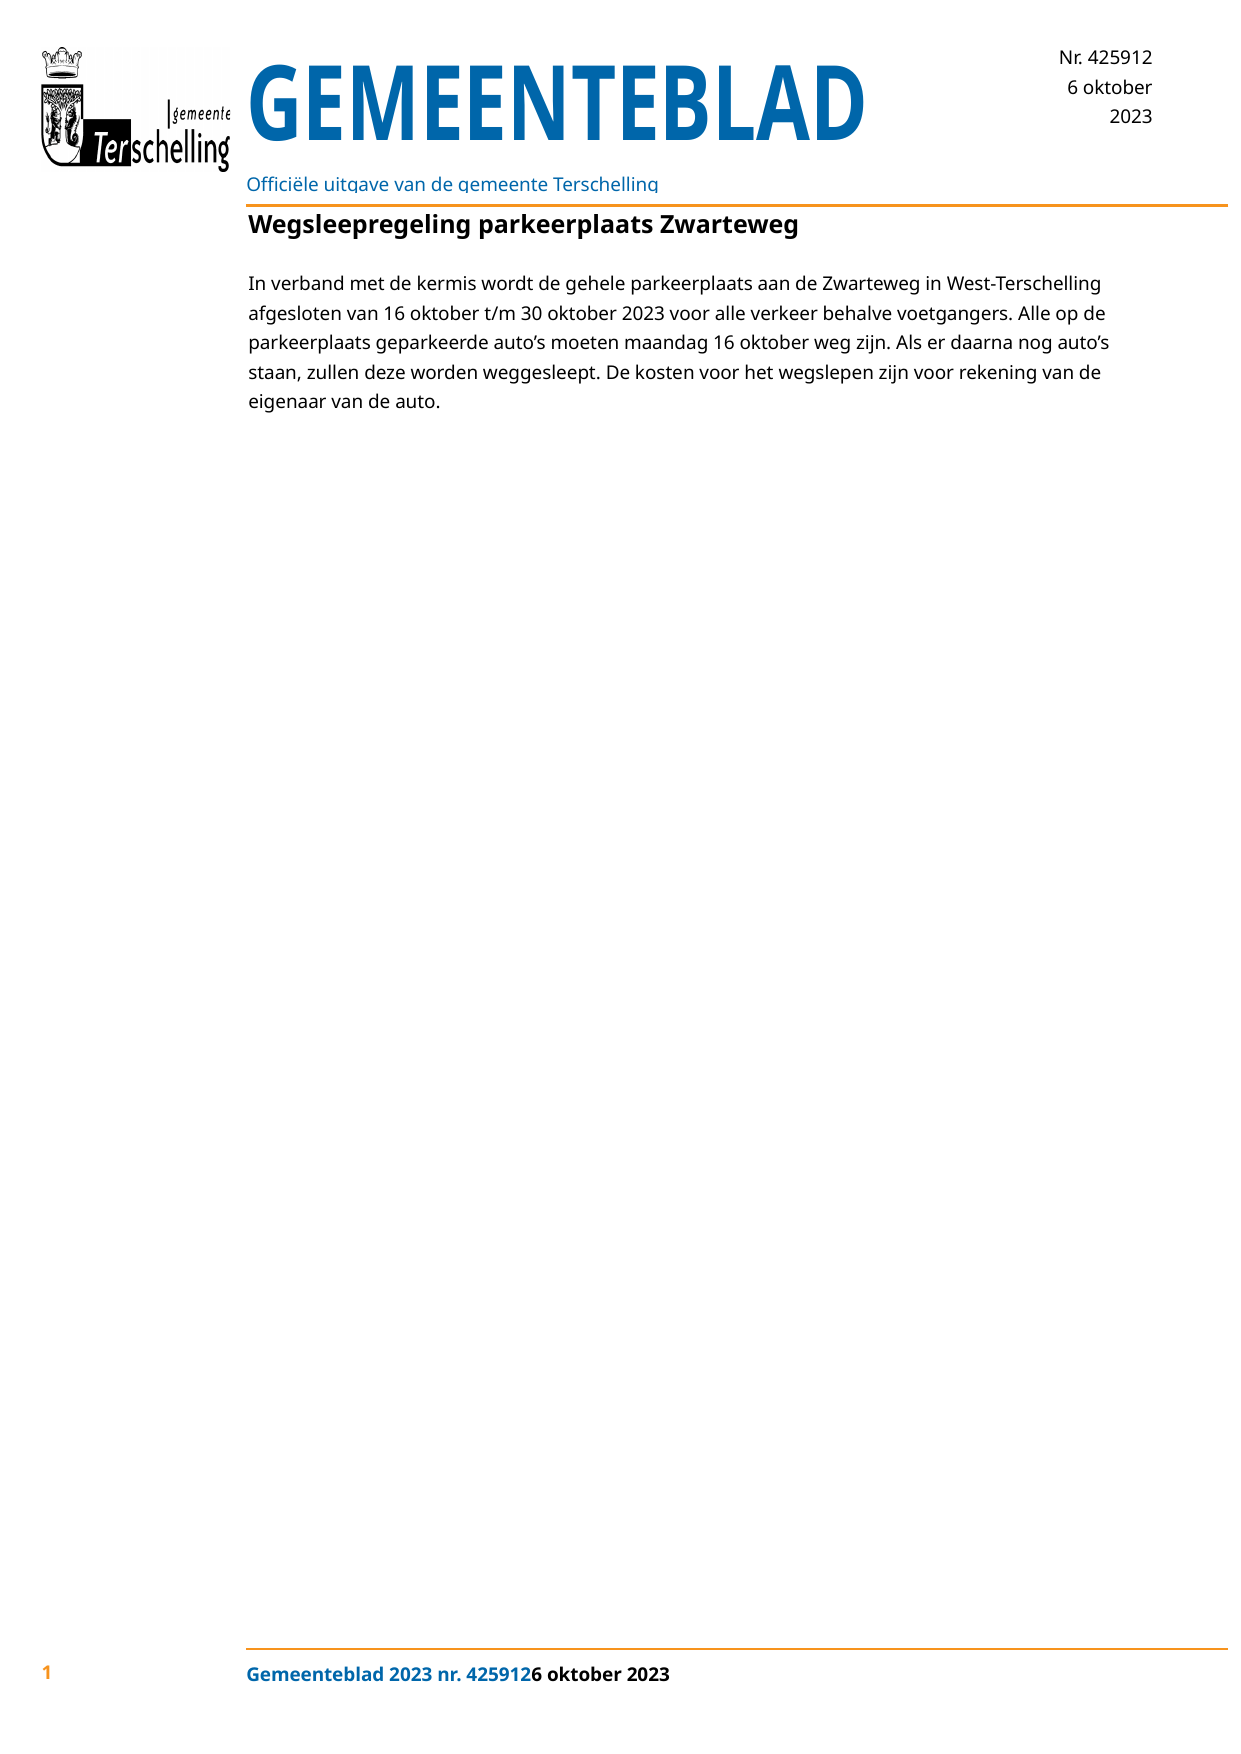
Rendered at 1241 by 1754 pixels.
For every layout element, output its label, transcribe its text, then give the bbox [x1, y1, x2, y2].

text Wegsleepregeling parkeerplaats Zwarteweg [248, 207, 1152, 241]
text In verband met de kermis wordt de gehele parkeerplaats aan de Zwarteweg in West-Terschelling afgesloten van 16 oktober t/m 30 oktober 2023 voor alle verkeer behalve voetgangers. Alle op de parkeerplaats geparkeerde auto’s moeten maandag 16 oktober weg zijn. Als er daarna nog auto’s staan, zullen deze worden weggesleept. De kosten voor het wegslepen zijn voor rekening van de eigenaar van de auto. [248, 270, 1152, 414]
picture [41, 47, 231, 172]
